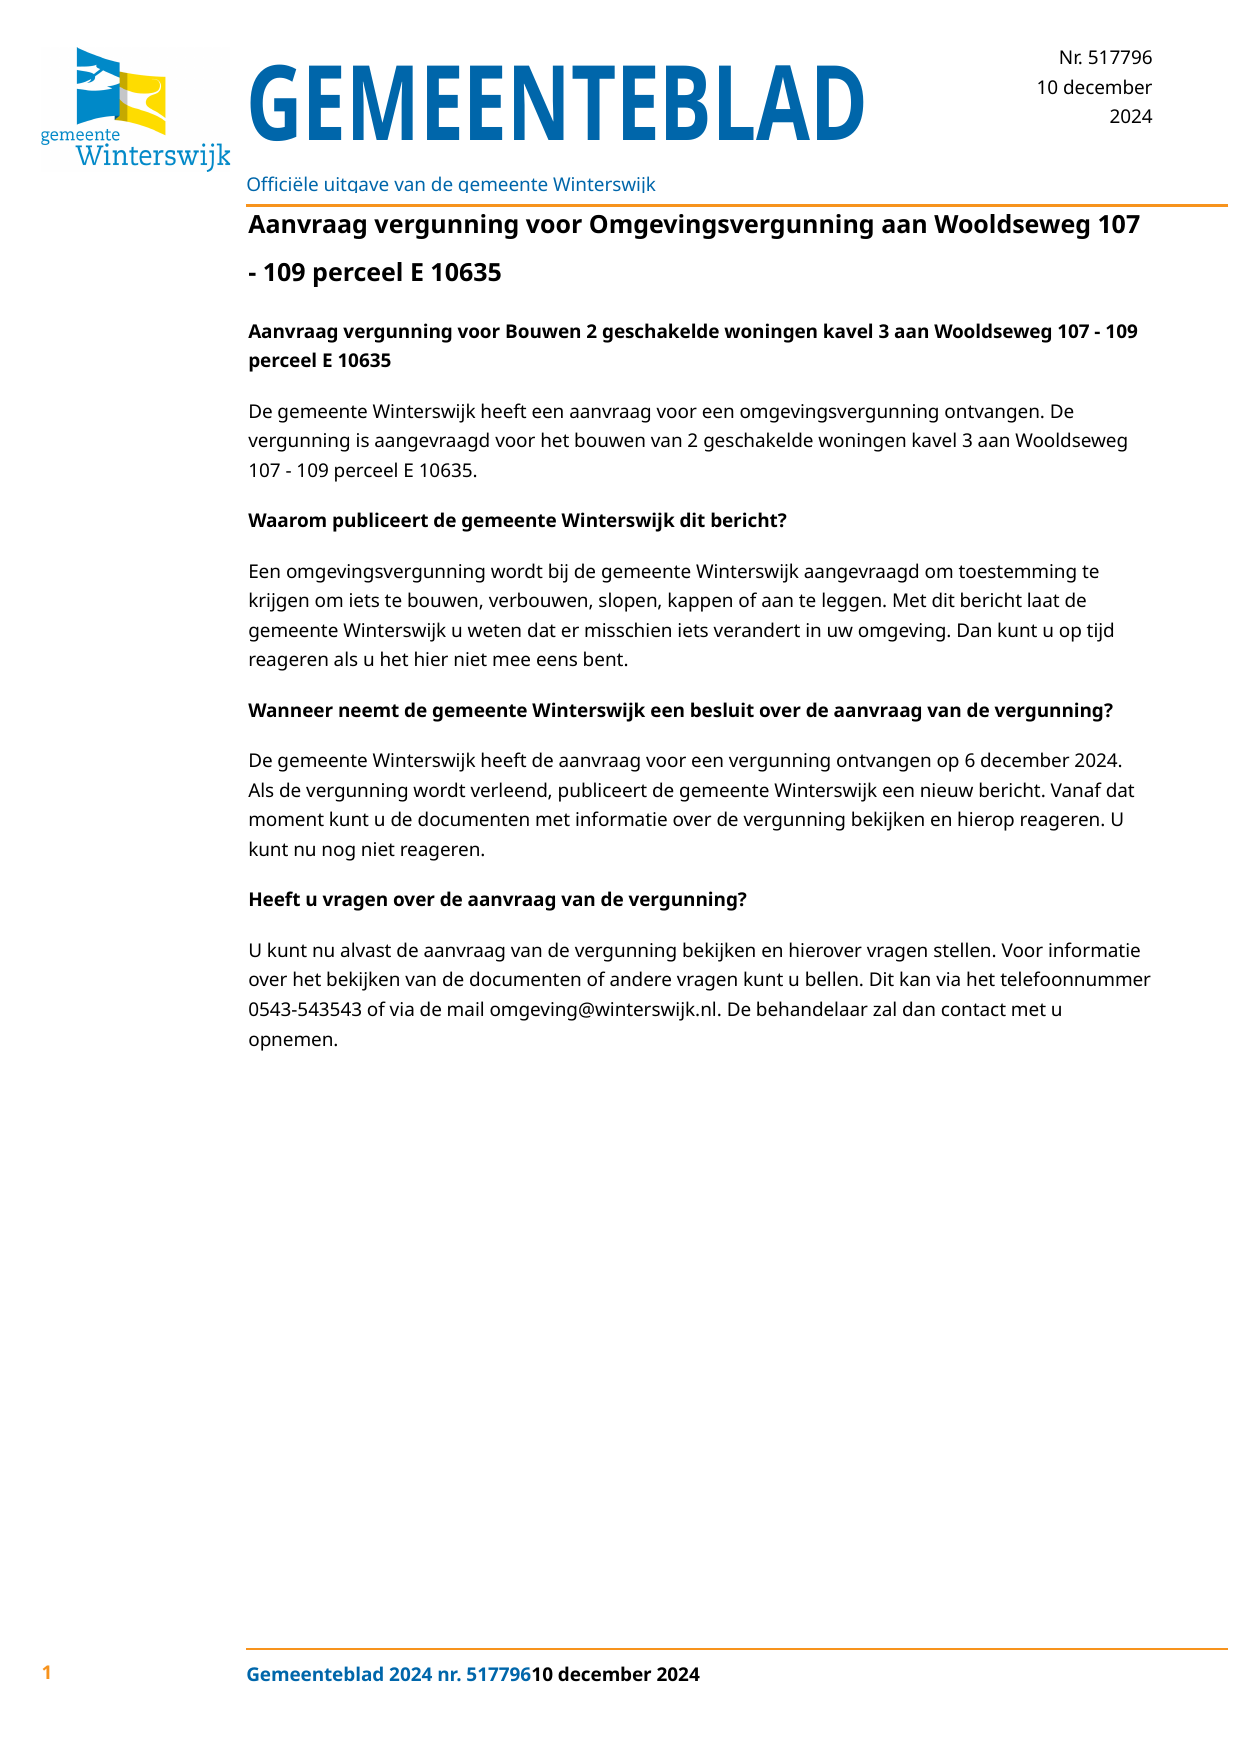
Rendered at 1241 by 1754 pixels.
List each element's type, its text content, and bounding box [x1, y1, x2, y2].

text De gemeente Winterswijk heeft een aanvraag voor een omgevingsvergunning ontvangen. De vergunning is aangevraagd voor het bouwen van 2 geschakelde woningen kavel 3 aan Wooldseweg 107 - 109 perceel E 10635. [248, 398, 1152, 483]
text Een omgevingsvergunning wordt bij de gemeente Winterswijk aangevraagd om toestemming te krijgen om iets te bouwen, verbouwen, slopen, kappen of aan te leggen. Met dit bericht laat de gemeente Winterswijk u weten dat er misschien iets verandert in uw omgeving. Dan kunt u op tijd reageren als u het hier niet mee eens bent. [248, 558, 1152, 672]
text De gemeente Winterswijk heeft de aanvraag voor een vergunning ontvangen op 6 december 2024. Als de vergunning wordt verleend, publiceert de gemeente Winterswijk een nieuw bericht. Vanaf dat moment kunt u de documenten met informatie over de vergunning bekijken en hierop reageren. U kunt nu nog niet reageren. [248, 747, 1152, 862]
text Wanneer neemt de gemeente Winterswijk een besluit over de aanvraag van de vergunning? [248, 697, 1152, 723]
text Heeft u vragen over de aanvraag van de vergunning? [248, 887, 1152, 912]
text Aanvraag vergunning voor Bouwen 2 geschakelde woningen kavel 3 aan Wooldseweg 107 - 109 perceel E 10635 [248, 318, 1152, 373]
picture [41, 47, 231, 172]
picture [225, 153, 231, 162]
text Waarom publiceert de gemeente Winterswijk dit bericht? [248, 507, 1152, 533]
text Aanvraag vergunning voor Omgevingsvergunning aan Wooldseweg 107 - 109 perceel E 10635 [248, 207, 1152, 288]
text U kunt nu alvast de aanvraag van de vergunning bekijken en hierover vragen stellen. Voor informatie over het bekijken van de documenten of andere vragen kunt u bellen. Dit kan via het telefoonnummer 0543-543543 of via de mail omgeving@winterswijk.nl. De behandelaar zal dan contact met u opnemen. [248, 937, 1152, 1052]
